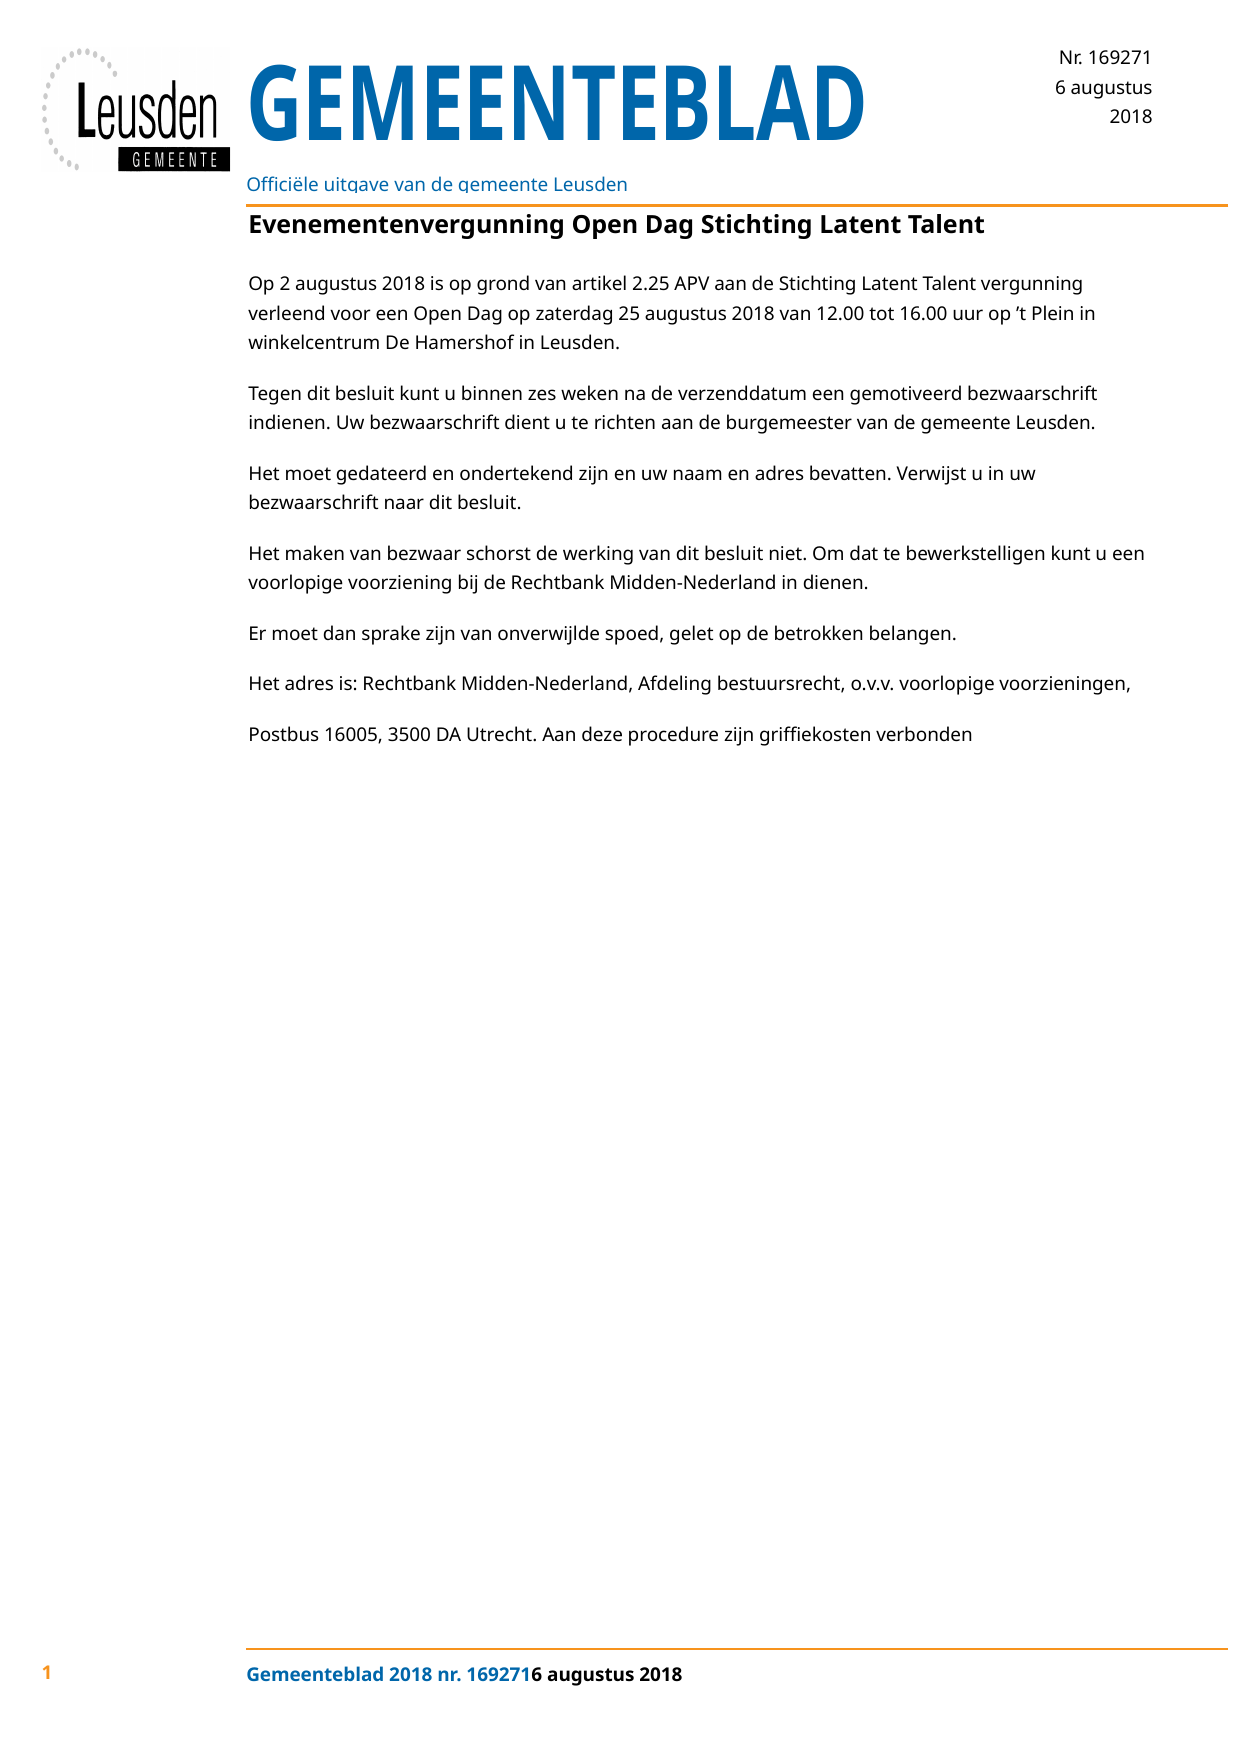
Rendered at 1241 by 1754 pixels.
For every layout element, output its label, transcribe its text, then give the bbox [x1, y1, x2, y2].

text Het maken van bezwaar schorst de werking van dit besluit niet. Om dat te bewerkstelligen kunt u een voorlopige voorziening bij de Rechtbank Midden-Nederland in dienen. [248, 540, 1152, 595]
text Er moet dan sprake zijn van onverwijlde spoed, gelet op de betrokken belangen. [248, 620, 1152, 646]
text Het moet gedateerd en ondertekend zijn en uw naam en adres bevatten. Verwijst u in uw bezwaarschrift naar dit besluit. [248, 460, 1152, 515]
text Postbus 16005, 3500 DA Utrecht. Aan deze procedure zijn griffiekosten verbonden [248, 721, 1152, 746]
text Het adres is: Rechtbank Midden-Nederland, Afdeling bestuursrecht, o.v.v. voorlopige voorzieningen, [248, 670, 1152, 696]
picture [41, 47, 231, 172]
text Evenementenvergunning Open Dag Stichting Latent Talent [248, 207, 1152, 241]
text Op 2 augustus 2018 is op grond van artikel 2.25 APV aan de Stichting Latent Talent vergunning verleend voor een Open Dag op zaterdag 25 augustus 2018 van 12.00 tot 16.00 uur op ’t Plein in winkelcentrum De Hamershof in Leusden. [248, 270, 1152, 355]
text Tegen dit besluit kunt u binnen zes weken na de verzenddatum een gemotiveerd bezwaarschrift indienen. Uw bezwaarschrift dient u te richten aan de burgemeester van de gemeente Leusden. [248, 380, 1152, 435]
